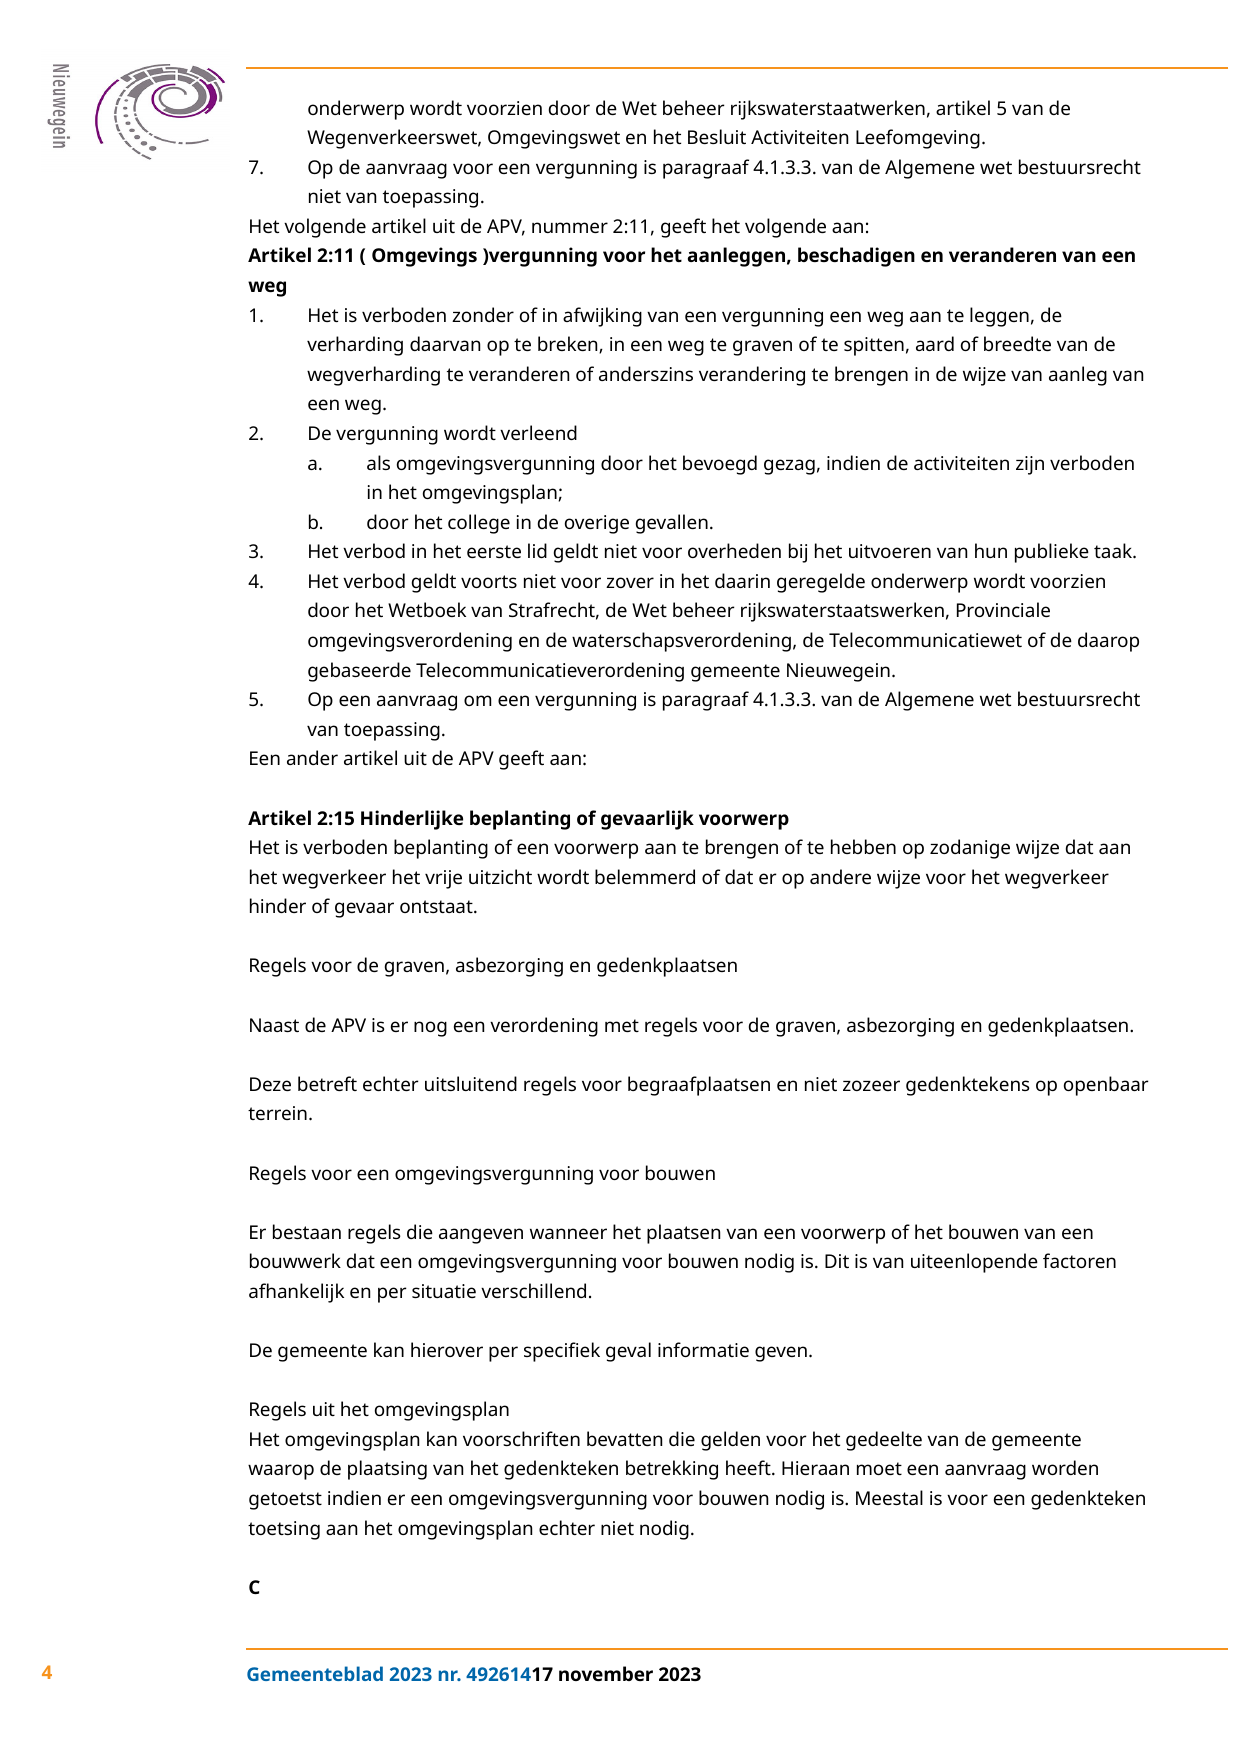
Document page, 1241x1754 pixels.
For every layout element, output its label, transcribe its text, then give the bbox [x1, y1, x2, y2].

text De gemeente kan hierover per specifiek geval informatie geven. [248, 1337, 1152, 1363]
list door het college in de overige gevallen. [307, 509, 1152, 535]
text Regels uit het omgevingsplan [248, 1396, 1152, 1422]
text Het is verboden beplanting of een voorwerp aan te brengen of te hebben op zodanige wijze dat aan het wegverkeer het vrije uitzicht wordt belemmerd of dat er op andere wijze voor het wegverkeer hinder of gevaar ontstaat. [248, 834, 1152, 919]
text Het omgevingsplan kan voorschriften bevatten die gelden voor het gedeelte van de gemeente waarop de plaatsing van het gedenkteken betrekking heeft. Hieraan moet een aanvraag worden getoetst indien er een omgevingsvergunning voor bouwen nodig is. Meestal is voor een gedenkteken toetsing aan het omgevingsplan echter niet nodig. [248, 1426, 1152, 1541]
list Op de aanvraag voor een vergunning is paragraaf 4.1.3.3. van de Algemene wet bestuursrecht niet van toepassing. [248, 154, 1152, 209]
text Artikel 2:15 Hinderlijke beplanting of gevaarlijk voorwerp [248, 805, 1152, 831]
text Het volgende artikel uit de APV, nummer 2:11, geeft het volgende aan: [248, 213, 1152, 239]
list Het is verboden zonder of in afwijking van een vergunning een weg aan te leggen, de verharding daarvan op te breken, in een weg te graven of te spitten, aard of breedte van de wegverharding te veranderen of anderszins verandering te brengen in de wijze van aanleg van een weg. [248, 302, 1152, 416]
list De vergunning wordt verleend [248, 420, 1152, 446]
text Er bestaan regels die aangeven wanneer het plaatsen van een voorwerp of het bouwen van een bouwwerk dat een omgevingsvergunning voor bouwen nodig is. Dit is van uiteenlopende factoren afhankelijk en per situatie verschillend. [248, 1219, 1152, 1304]
text Naast de APV is er nog een verordening met regels voor de graven, asbezorging en gedenkplaatsen. [248, 1012, 1152, 1038]
list als omgevingsvergunning door het bevoegd gezag, indien de activiteiten zijn verboden in het omgevingsplan; [307, 450, 1152, 505]
list Op een aanvraag om een vergunning is paragraaf 4.1.3.3. van de Algemene wet bestuursrecht van toepassing. [248, 686, 1152, 742]
text Een ander artikel uit de APV geeft aan: [248, 746, 1152, 771]
text Deze betreft echter uitsluitend regels voor begraafplaatsen en niet zozeer gedenktekens op openbaar terrein. [248, 1071, 1152, 1126]
list onderwerp wordt voorzien door de Wet beheer rijkswaterstaatwerken, artikel 5 van de Wegenverkeerswet, Omgevingswet en het Besluit Activiteiten Leefomgeving. [248, 95, 1152, 150]
text Regels voor een omgevingsvergunning voor bouwen [248, 1160, 1152, 1186]
list Het verbod in het eerste lid geldt niet voor overheden bij het uitvoeren van hun publieke taak. [248, 538, 1152, 564]
list Het verbod geldt voorts niet voor zover in het daarin geregelde onderwerp wordt voorzien door het Wetboek van Strafrecht, de Wet beheer rijkswaterstaatswerken, Provinciale omgevingsverordening en de waterschapsverordening, de Telecommunicatiewet of de daarop gebaseerde Telecommunicatieverordening gemeente Nieuwegein. [248, 568, 1152, 683]
text Regels voor de graven, asbezorging en gedenkplaatsen [248, 953, 1152, 978]
text Artikel 2:11 ( Omgevings )vergunning voor het aanleggen, beschadigen en veranderen van een weg [248, 243, 1152, 298]
picture [41, 47, 231, 172]
text C [248, 1574, 1152, 1600]
